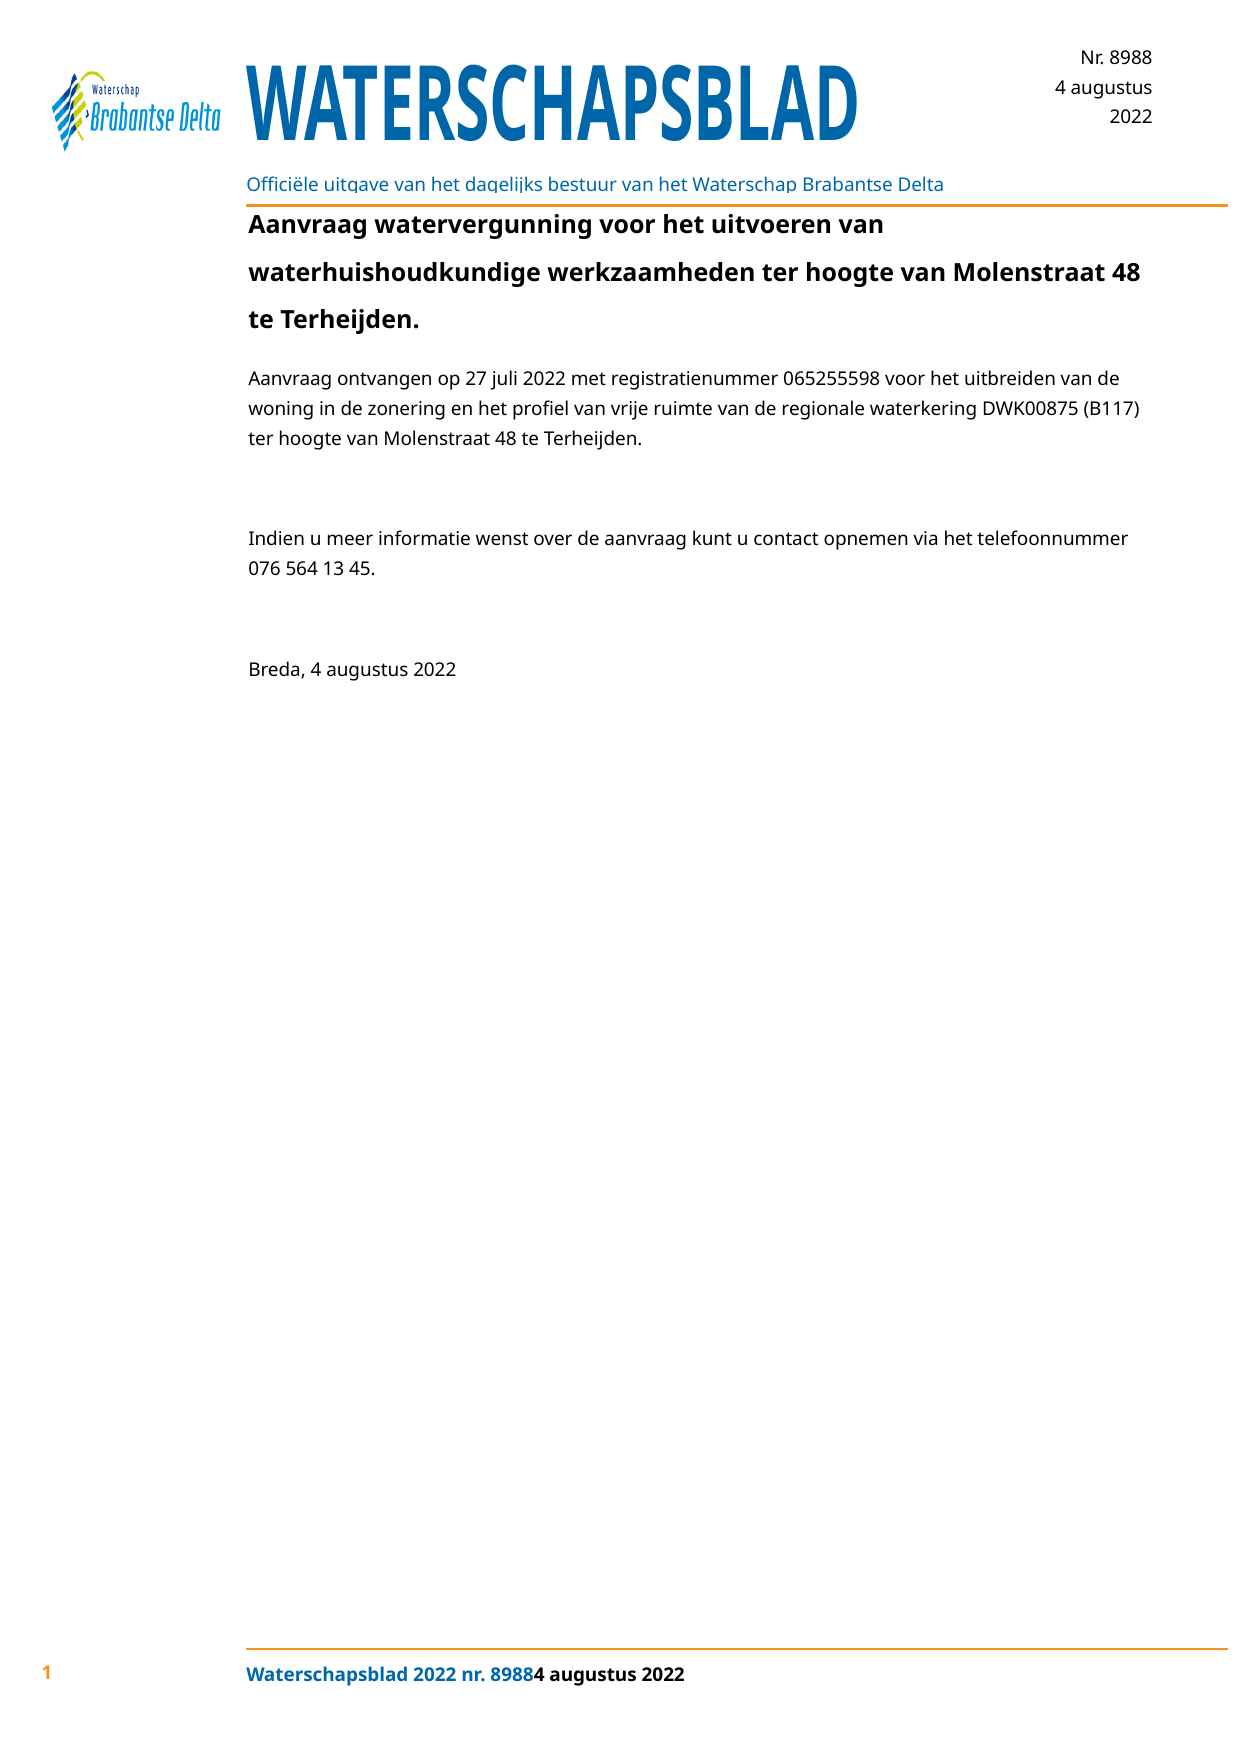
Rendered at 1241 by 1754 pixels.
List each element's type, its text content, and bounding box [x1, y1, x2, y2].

text Aanvraag watervergunning voor het uitvoeren van waterhuishoudkundige werkzaamheden ter hoogte van Molenstraat 48 te Terheijden. [248, 207, 1152, 336]
picture [41, 47, 231, 172]
text Breda, 4 augustus 2022 [248, 656, 1152, 682]
text Aanvraag ontvangen op 27 juli 2022 met registratienummer 065255598 voor het uitbreiden van de woning in de zonering en het profiel van vrije ruimte van de regionale waterkering DWK00875 (B117) ter hoogte van Molenstraat 48 te Terheijden. [248, 366, 1152, 450]
text Indien u meer informatie wenst over de aanvraag kunt u contact opnemen via het telefoonnummer 076 564 13 45. [248, 526, 1152, 581]
